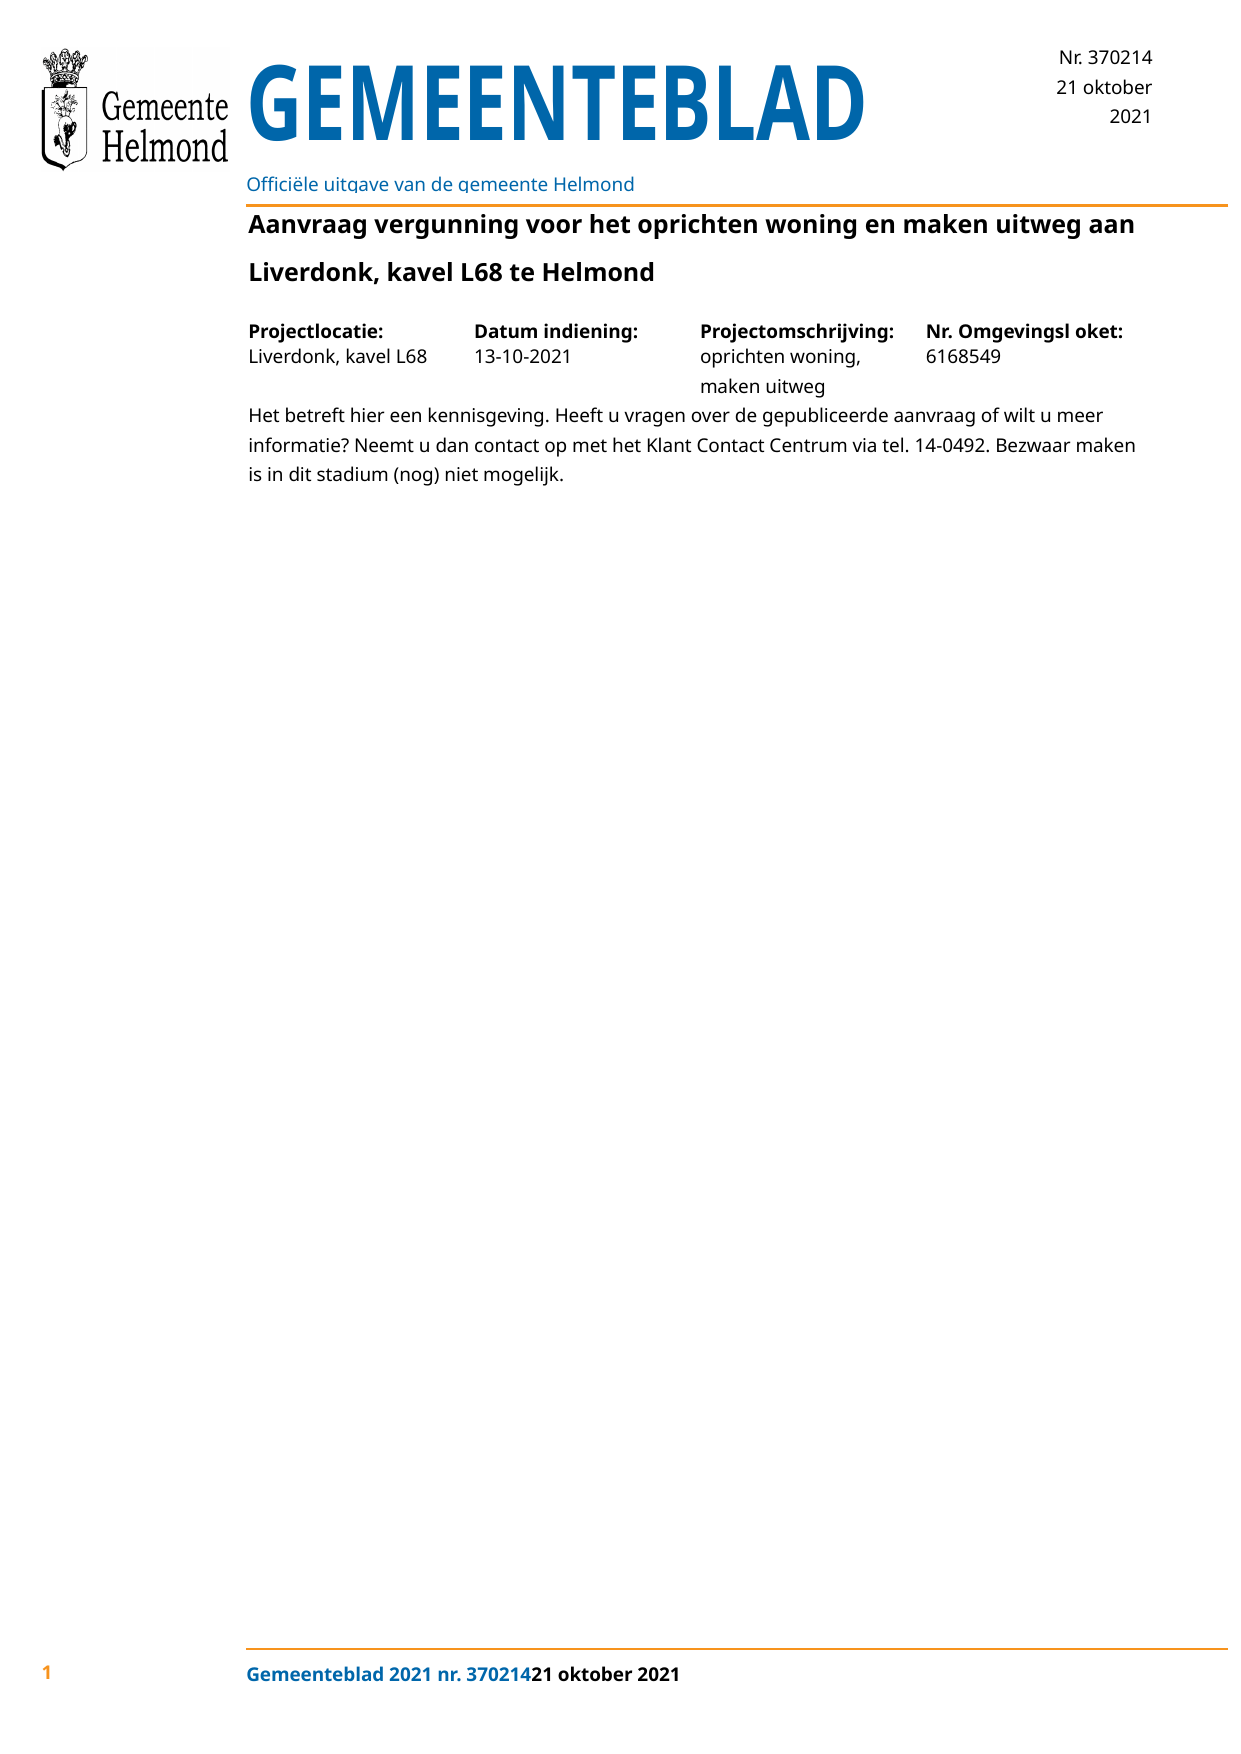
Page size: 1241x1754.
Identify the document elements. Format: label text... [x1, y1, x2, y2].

picture [41, 47, 231, 172]
table_header Projectomschrijving: [700, 318, 926, 344]
table_header Projectlocatie: [248, 318, 474, 344]
text Aanvraag vergunning voor het oprichten woning en maken uitweg aan Liverdonk, kavel L68 te Helmond [248, 207, 1152, 288]
table_cell 13-10-2021 [474, 344, 700, 399]
table_header Datum indiening: [474, 318, 700, 344]
table_cell oprichten woning, maken uitweg [700, 344, 926, 399]
table_cell Liverdonk, kavel L68 [248, 344, 474, 399]
text Het betreft hier een kennisgeving. Heeft u vragen over de gepubliceerde aanvraag of wilt u meer informatie? Neemt u dan contact op met het Klant Contact Centrum via tel. 14-0492. Bezwaar maken is in dit stadium (nog) niet mogelijk. [248, 402, 1152, 487]
table_cell 6168549 [926, 344, 1152, 399]
table_header Nr. Omgevingsl oket: [926, 318, 1152, 344]
